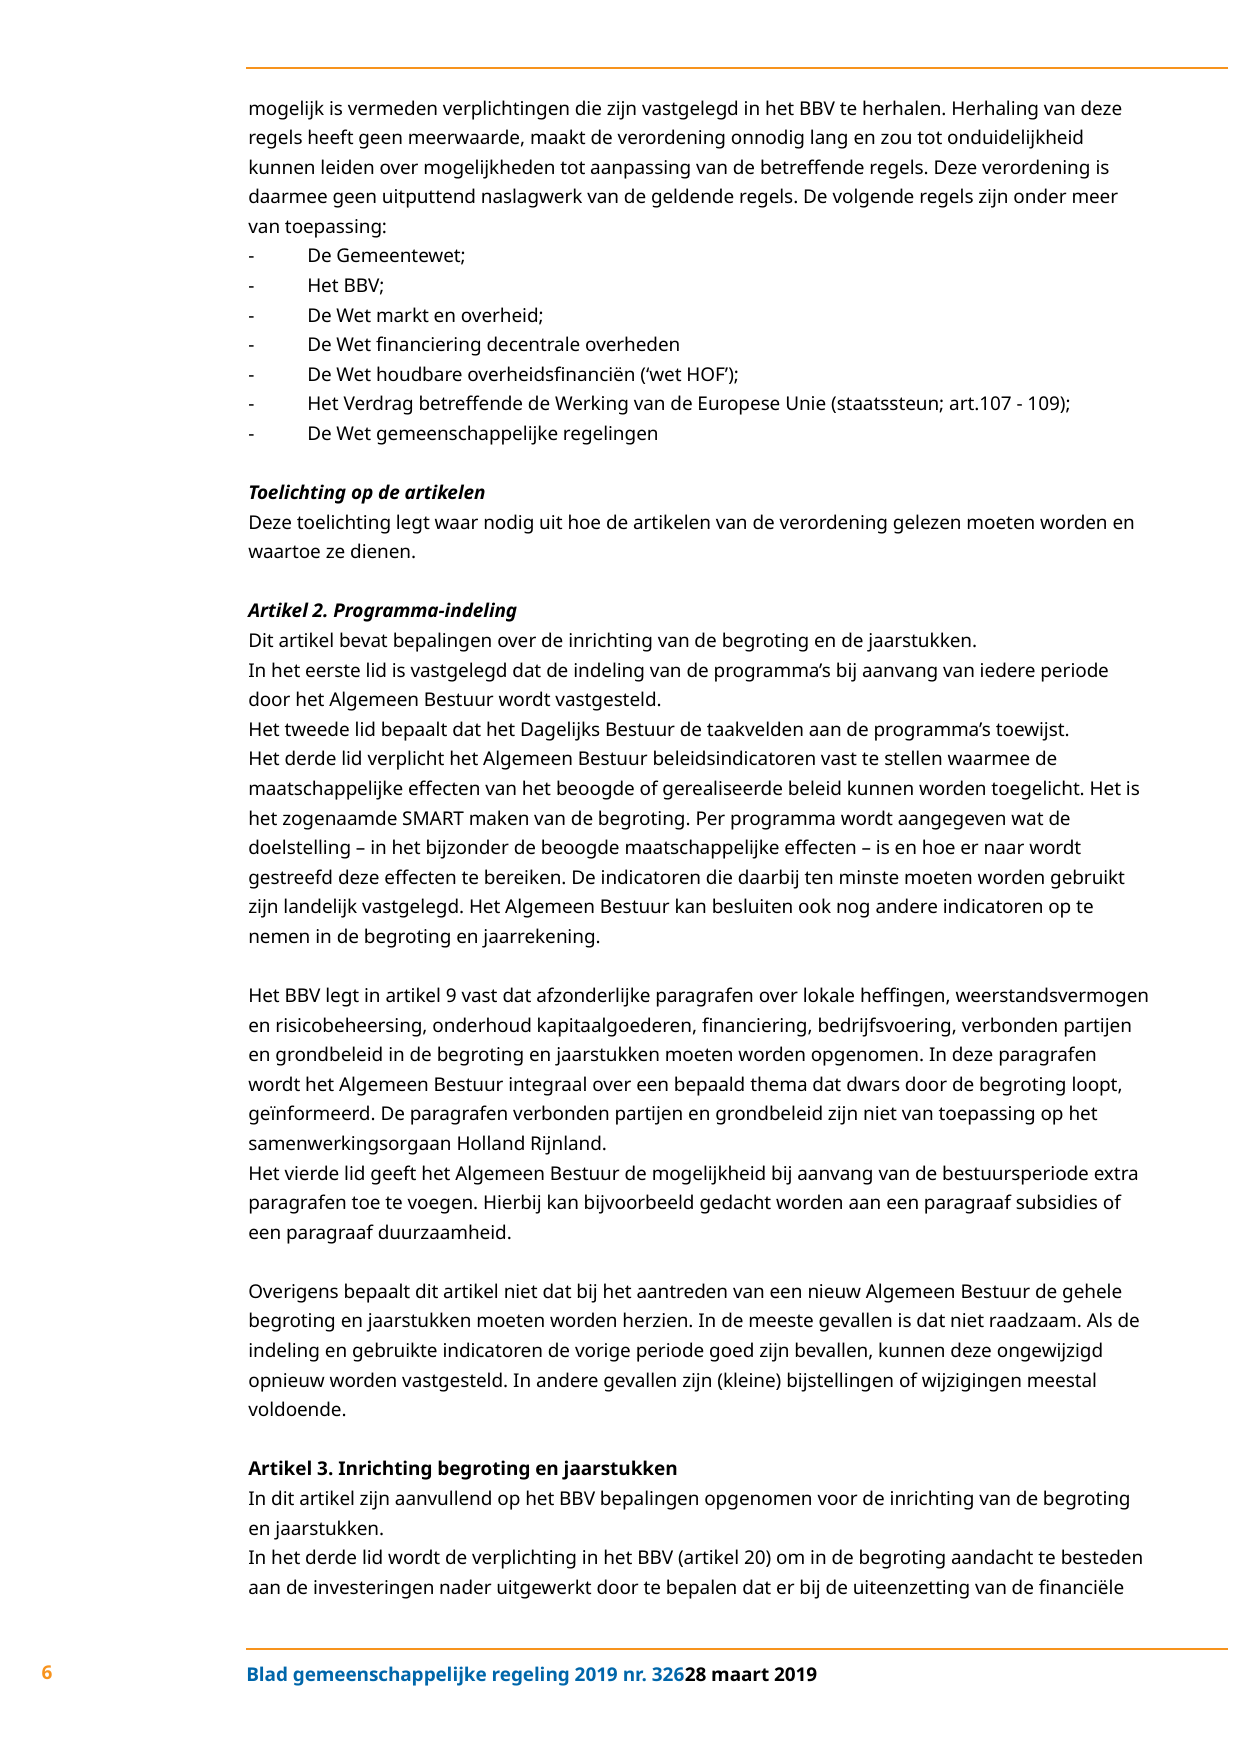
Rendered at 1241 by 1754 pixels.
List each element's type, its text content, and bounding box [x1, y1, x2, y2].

text Toelichting op de artikelen [248, 479, 1152, 505]
text Het BBV legt in artikel 9 vast dat afzonderlijke paragrafen over lokale heffingen, weerstandsvermogen en risicobeheersing, onderhoud kapitaalgoederen, financiering, bedrijfsvoering, verbonden partijen en grondbeleid in de begroting en jaarstukken moeten worden opgenomen. In deze paragrafen wordt het Algemeen Bestuur integraal over een bepaald thema dat dwars door de begroting loopt, geïnformeerd. De paragrafen verbonden partijen en grondbeleid zijn niet van toepassing op het samenwerkingsorgaan Holland Rijnland. [248, 982, 1152, 1156]
list De Wet gemeenschappelijke regelingen [248, 420, 1152, 446]
list De Wet financiering decentrale overheden [248, 331, 1152, 357]
list De Gemeentewet; [248, 243, 1152, 268]
text Het vierde lid geeft het Algemeen Bestuur de mogelijkheid bij aanvang van de bestuursperiode extra paragrafen toe te voegen. Hierbij kan bijvoorbeeld gedacht worden aan een paragraaf subsidies of een paragraaf duurzaamheid. [248, 1160, 1152, 1245]
text Artikel 3. Inrichting begroting en jaarstukken [248, 1456, 1152, 1481]
text In het derde lid wordt de verplichting in het BBV (artikel 20) om in de begroting aandacht te besteden aan de investeringen nader uitgewerkt door te bepalen dat er bij de uiteenzetting van de financiële [248, 1544, 1152, 1600]
text mogelijk is vermeden verplichtingen die zijn vastgelegd in het BBV te herhalen. Herhaling van deze regels heeft geen meerwaarde, maakt de verordening onnodig lang en zou tot onduidelijkheid kunnen leiden over mogelijkheden tot aanpassing van de betreffende regels. Deze verordening is daarmee geen uitputtend naslagwerk van de geldende regels. De volgende regels zijn onder meer van toepassing: [248, 95, 1152, 239]
text Dit artikel bevat bepalingen over de inrichting van de begroting en de jaarstukken. [248, 627, 1152, 653]
text In het eerste lid is vastgelegd dat de indeling van de programma’s bij aanvang van iedere periode door het Algemeen Bestuur wordt vastgesteld. [248, 657, 1152, 712]
list Het Verdrag betreffende de Werking van de Europese Unie (staatssteun; art.107 - 109); [248, 391, 1152, 416]
picture [41, 47, 231, 172]
text Het derde lid verplicht het Algemeen Bestuur beleidsindicatoren vast te stellen waarmee de maatschappelijke effecten van het beoogde of gerealiseerde beleid kunnen worden toegelicht. Het is het zogenaamde SMART maken van de begroting. Per programma wordt aangegeven wat de doelstelling – in het bijzonder de beoogde maatschappelijke effecten – is en hoe er naar wordt gestreefd deze effecten te bereiken. De indicatoren die daarbij ten minste moeten worden gebruikt zijn landelijk vastgelegd. Het Algemeen Bestuur kan besluiten ook nog andere indicatoren op te nemen in de begroting en jaarrekening. [248, 746, 1152, 949]
text Het tweede lid bepaalt dat het Dagelijks Bestuur de taakvelden aan de programma’s toewijst. [248, 716, 1152, 742]
text Deze toelichting legt waar nodig uit hoe de artikelen van de verordening gelezen moeten worden en waartoe ze dienen. [248, 509, 1152, 564]
text Artikel 2. Programma-indeling [248, 598, 1152, 623]
text Overigens bepaalt dit artikel niet dat bij het aantreden van een nieuw Algemeen Bestuur de gehele begroting en jaarstukken moeten worden herzien. In de meeste gevallen is dat niet raadzaam. Als de indeling en gebruikte indicatoren de vorige periode goed zijn bevallen, kunnen deze ongewijzigd opnieuw worden vastgesteld. In andere gevallen zijn (kleine) bijstellingen of wijzigingen meestal voldoende. [248, 1278, 1152, 1422]
list Het BBV; [248, 272, 1152, 298]
text In dit artikel zijn aanvullend op het BBV bepalingen opgenomen voor de inrichting van de begroting en jaarstukken. [248, 1485, 1152, 1541]
list De Wet houdbare overheidsfinanciën (‘wet HOF’); [248, 361, 1152, 387]
list De Wet markt en overheid; [248, 302, 1152, 328]
